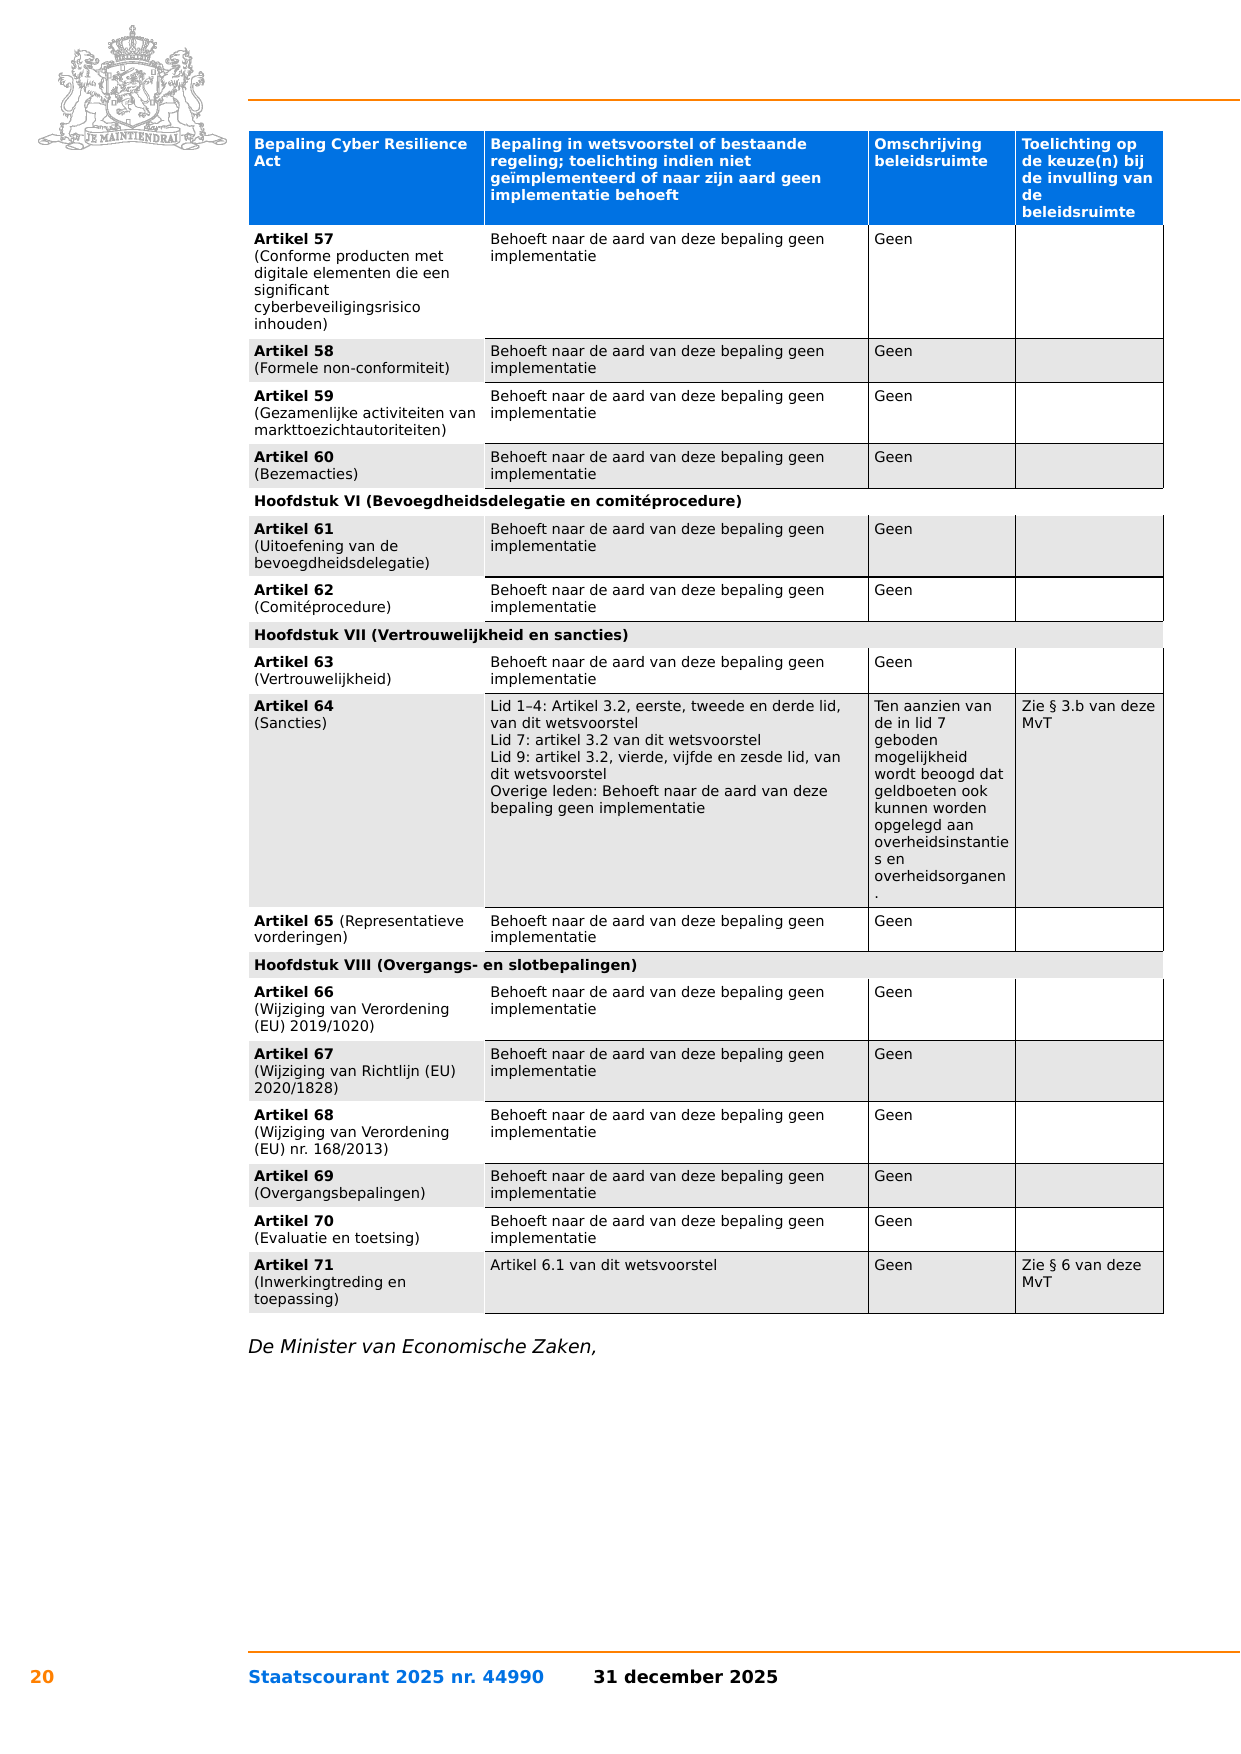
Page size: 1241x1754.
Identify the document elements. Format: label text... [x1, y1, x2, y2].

table_cell Geen [869, 649, 1015, 692]
table_cell Behoeft naar de aard van deze bepaling geen implementatie [485, 444, 868, 488]
table_cell Artikel 71 (Inwerkingtreding en toepassing) [249, 1252, 484, 1313]
table_cell [1016, 1041, 1163, 1101]
table_header Omschrijving beleidsruimte [869, 131, 1015, 225]
table_cell Geen [869, 1102, 1015, 1162]
table_cell Geen [869, 980, 1015, 1040]
table_cell Geen [869, 908, 1015, 951]
table_cell Artikel 64 (Sancties) [249, 694, 484, 907]
table_cell Zie § 6 van deze MvT [1016, 1252, 1163, 1313]
table_cell Behoeft naar de aard van deze bepaling geen implementatie [485, 516, 868, 576]
table_cell Behoeft naar de aard van deze bepaling geen implementatie [485, 226, 868, 337]
table_cell Geen [869, 383, 1015, 443]
table_cell Artikel 70 (Evaluatie en toetsing) [249, 1208, 484, 1251]
table_cell Artikel 6.1 van dit wetsvoorstel [485, 1252, 868, 1313]
table_cell Behoeft naar de aard van deze bepaling geen implementatie [485, 339, 868, 382]
table_cell [1016, 578, 1163, 621]
table_header Toelichting op de keuze(n) bij de invulling van de beleidsruimte [1016, 131, 1163, 225]
table_cell Geen [869, 444, 1015, 488]
table_cell Geen [869, 1041, 1015, 1101]
table_cell Behoeft naar de aard van deze bepaling geen implementatie [485, 1041, 868, 1101]
table_header Bepaling Cyber Resilience Act [249, 131, 484, 225]
table_cell Behoeft naar de aard van deze bepaling geen implementatie [485, 578, 868, 621]
table_cell Behoeft naar de aard van deze bepaling geen implementatie [485, 908, 868, 951]
table_cell Artikel 59 (Gezamenlijke activiteiten van markttoezichtautoriteiten) [249, 383, 484, 443]
table_cell Geen [869, 1208, 1015, 1251]
table_cell Geen [869, 339, 1015, 382]
table_cell Artikel 58 (Formele non-conformiteit) [249, 339, 484, 382]
table_cell Artikel 66 (Wijziging van Verordening (EU) 2019/1020) [249, 980, 484, 1040]
table_cell Artikel 62 (Comitéprocedure) [249, 578, 484, 621]
table_cell Behoeft naar de aard van deze bepaling geen implementatie [485, 1164, 868, 1207]
table_cell Hoofdstuk VIII (Overgangs- en slotbepalingen) [249, 952, 1163, 978]
table_cell [1016, 1208, 1163, 1251]
table_cell [1016, 649, 1163, 692]
table_cell Artikel 61 (Uitoefening van de bevoegdheidsdelegatie) [249, 516, 484, 576]
table_cell Geen [869, 516, 1015, 576]
table_cell Artikel 57 (Conforme producten met digitale elementen die een significant cyberbeveiligingsrisico inhouden) [249, 226, 484, 337]
table_cell [1016, 1102, 1163, 1162]
table_cell Artikel 69 (Overgangsbepalingen) [249, 1164, 484, 1207]
table_cell Behoeft naar de aard van deze bepaling geen implementatie [485, 383, 868, 443]
table_cell [1016, 226, 1163, 337]
table_cell Behoeft naar de aard van deze bepaling geen implementatie [485, 980, 868, 1040]
table_cell Behoeft naar de aard van deze bepaling geen implementatie [485, 649, 868, 692]
table_cell [1016, 516, 1163, 576]
picture [38, 25, 227, 150]
table_cell Geen [869, 1164, 1015, 1207]
table_cell Geen [869, 578, 1015, 621]
table_cell Artikel 65 (Representatieve vorderingen) [249, 908, 484, 951]
table_cell [1016, 383, 1163, 443]
table_header Bepaling in wetsvoorstel of bestaande regeling; toelichting indien niet geïmplementeerd of naar zijn aard geen implementatie behoeft [485, 131, 868, 225]
table_cell [1016, 980, 1163, 1040]
table_cell Hoofdstuk VI (Bevoegdheidsdelegatie en comitéprocedure) [249, 489, 1163, 515]
table_cell Ten aanzien van de in lid 7 geboden mogelijkheid wordt beoogd dat geldboeten ook kunnen worden opgelegd aan overheidsinstanties en overheidsorganen. [869, 694, 1015, 907]
table_cell Behoeft naar de aard van deze bepaling geen implementatie [485, 1102, 868, 1162]
table_cell Lid 1–4: Artikel 3.2, eerste, tweede en derde lid, van dit wetsvoorstel Lid 7: artikel 3.2 van dit wetsvoorstel Lid 9: artikel 3.2, vierde, vijfde en zesde lid, van dit wetsvoorstel Overige leden: Behoeft naar de aard van deze bepaling geen implementatie [485, 694, 868, 907]
table_cell Artikel 67 (Wijziging van Richtlijn (EU) 2020/1828) [249, 1041, 484, 1101]
table_cell Geen [869, 226, 1015, 337]
table_cell [1016, 444, 1163, 488]
text De Minister van Economische Zaken, [248, 1336, 1163, 1357]
table_cell [1016, 908, 1163, 951]
table_cell Hoofdstuk VII (Vertrouwelijkheid en sancties) [249, 622, 1163, 648]
table_cell Geen [869, 1252, 1015, 1313]
table_cell Artikel 60 (Bezemacties) [249, 444, 484, 488]
table_cell [1016, 339, 1163, 382]
table_cell Artikel 68 (Wijziging van Verordening (EU) nr. 168/2013) [249, 1102, 484, 1162]
table_cell Zie § 3.b van deze MvT [1016, 694, 1163, 907]
table_cell [1016, 1164, 1163, 1207]
table_cell Behoeft naar de aard van deze bepaling geen implementatie [485, 1208, 868, 1251]
table_cell Artikel 63 (Vertrouwelijkheid) [249, 649, 484, 692]
